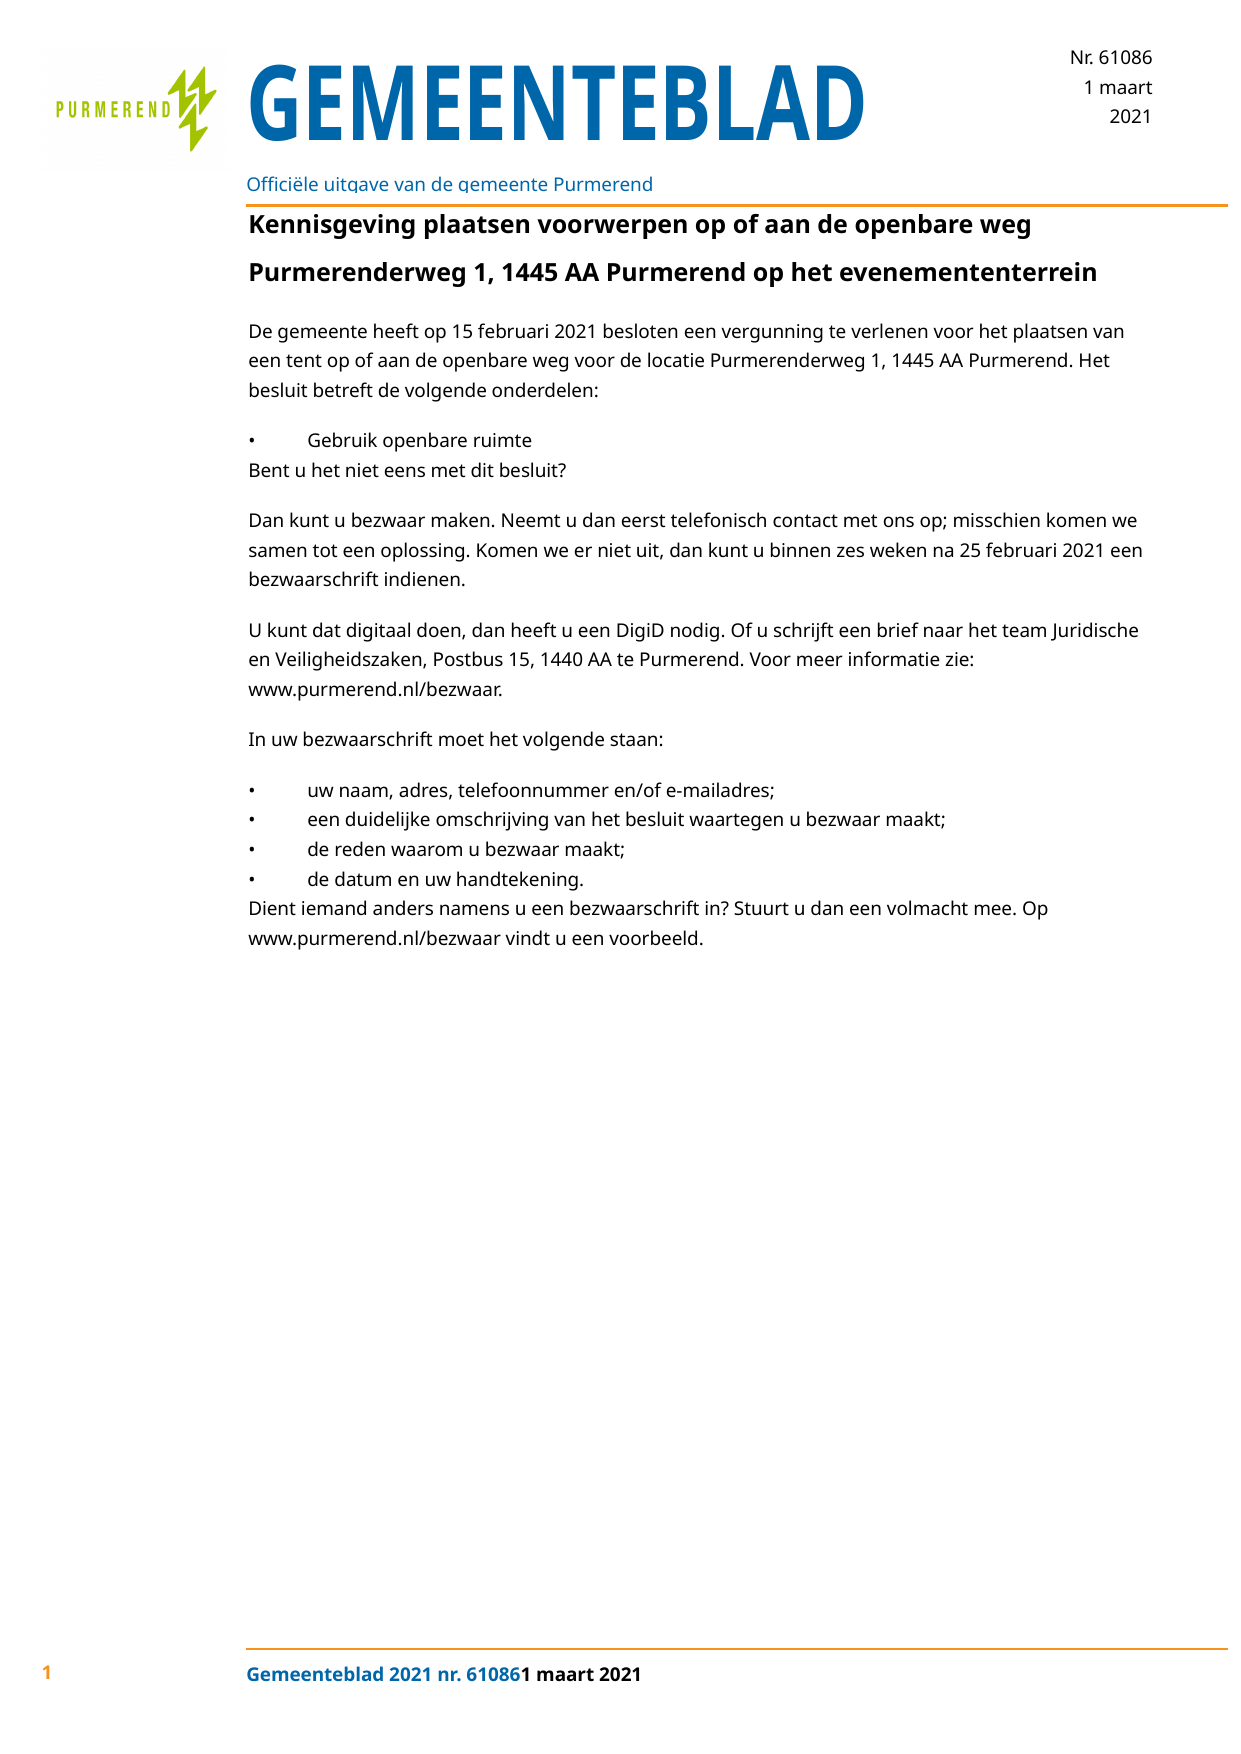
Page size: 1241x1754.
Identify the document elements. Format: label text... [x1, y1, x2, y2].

text U kunt dat digitaal doen, dan heeft u een DigiD nodig. Of u schrijft een brief naar het team Juridische en Veiligheidszaken, Postbus 15, 1440 AA te Purmerend. Voor meer informatie zie: www.purmerend.nl/bezwaar. [248, 617, 1152, 702]
list de datum en uw handtekening. [248, 866, 1152, 892]
text Dan kunt u bezwaar maken. Neemt u dan eerst telefonisch contact met ons op; misschien komen we samen tot een oplossing. Komen we er niet uit, dan kunt u binnen zes weken na 25 februari 2021 een bezwaarschrift indienen. [248, 507, 1152, 592]
picture [41, 47, 231, 172]
list uw naam, adres, telefoonnummer en/of e-mailadres; [248, 777, 1152, 803]
list een duidelijke omschrijving van het besluit waartegen u bezwaar maakt; [248, 807, 1152, 832]
text Bent u het niet eens met dit besluit? [248, 457, 1152, 483]
text De gemeente heeft op 15 februari 2021 besloten een vergunning te verlenen voor het plaatsen van een tent op of aan de openbare weg voor de locatie Purmerenderweg 1, 1445 AA Purmerend. Het besluit betreft de volgende onderdelen: [248, 318, 1152, 403]
text Kennisgeving plaatsen voorwerpen op of aan de openbare weg Purmerenderweg 1, 1445 AA Purmerend op het evenemententerrein [248, 207, 1152, 288]
text Dient iemand anders namens u een bezwaarschrift in? Stuurt u dan een volmacht mee. Op www.purmerend.nl/bezwaar vindt u een voorbeeld. [248, 895, 1152, 951]
text In uw bezwaarschrift moet het volgende staan: [248, 727, 1152, 752]
list Gebruik openbare ruimte [248, 427, 1152, 453]
list de reden waarom u bezwaar maakt; [248, 836, 1152, 862]
